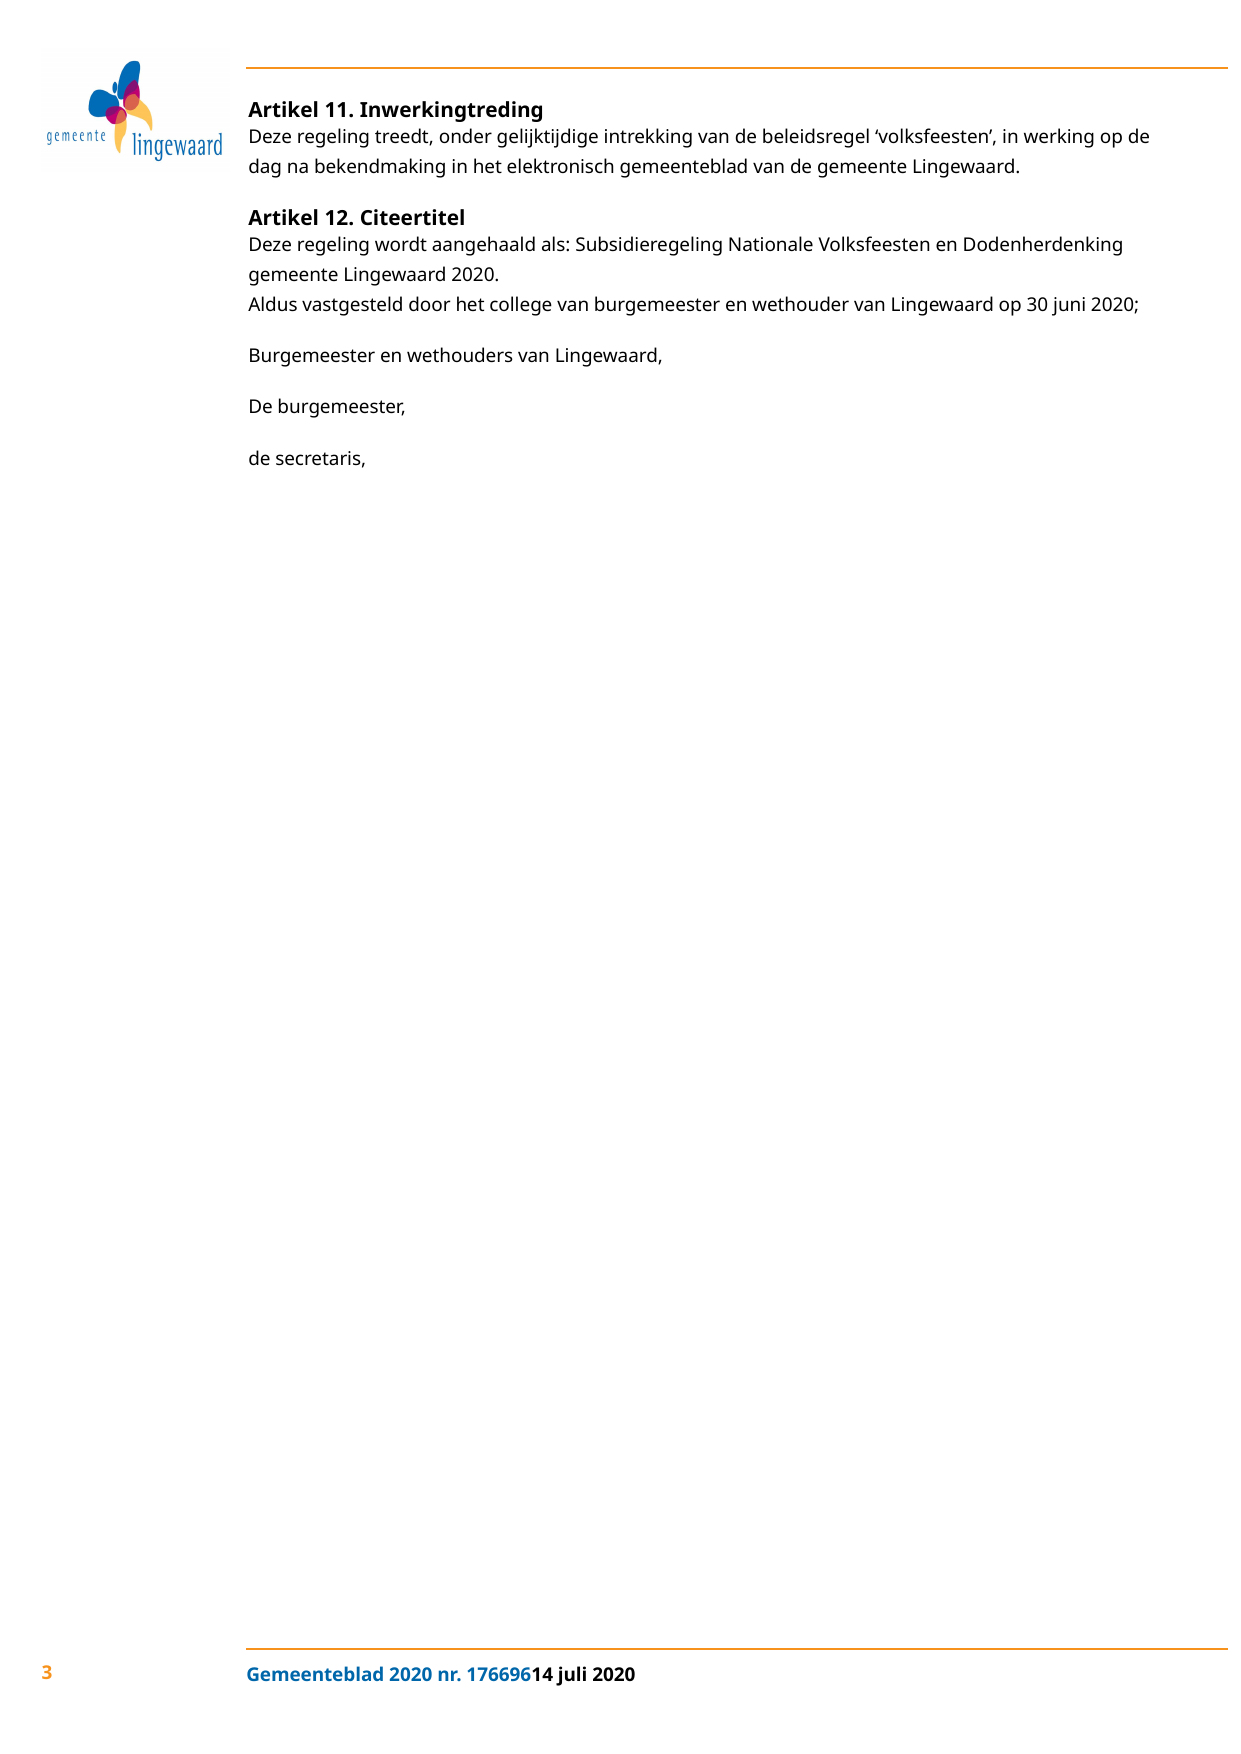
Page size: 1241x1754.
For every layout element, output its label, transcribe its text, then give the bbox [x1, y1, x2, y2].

text Artikel 11. Inwerkingtreding [248, 95, 1152, 123]
text Deze regeling treedt, onder gelijktijdige intrekking van de beleidsregel ‘volksfeesten’, in werking op de dag na bekendmaking in het elektronisch gemeenteblad van de gemeente Lingewaard. [248, 123, 1152, 178]
text de secretaris, [248, 445, 1152, 471]
text Deze regeling wordt aangehaald als: Subsidieregeling Nationale Volksfeesten en Dodenherdenking gemeente Lingewaard 2020. [248, 232, 1152, 287]
picture [41, 47, 231, 172]
text Burgemeester en wethouders van Lingewaard, [248, 342, 1152, 368]
text Aldus vastgesteld door het college van burgemeester en wethouder van Lingewaard op 30 juni 2020; [248, 291, 1152, 317]
text De burgemeester, [248, 394, 1152, 419]
text Artikel 12. Citeertitel [248, 203, 1152, 232]
